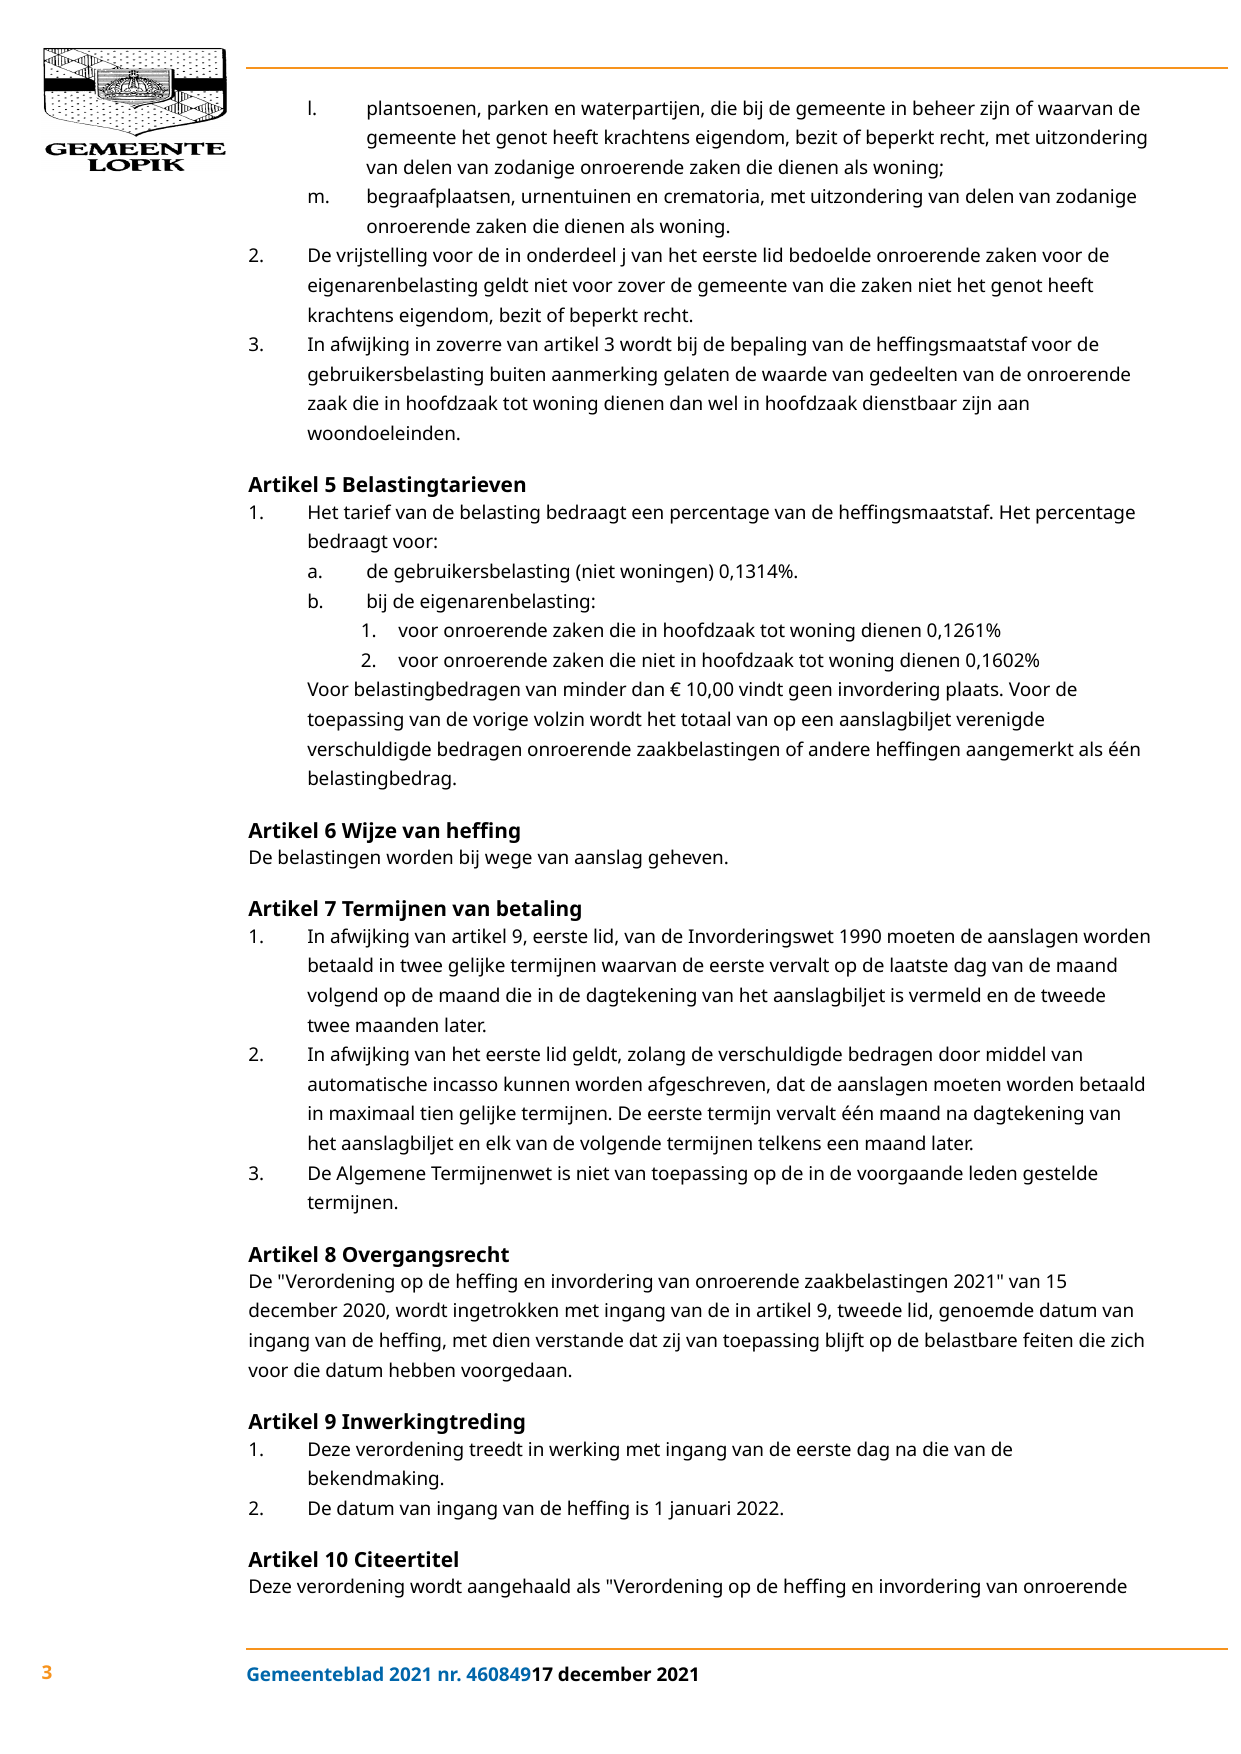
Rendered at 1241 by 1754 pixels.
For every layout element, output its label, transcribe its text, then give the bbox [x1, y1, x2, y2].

list De Algemene Termijnenwet is niet van toepassing op de in de voorgaande leden gestelde termijnen. [248, 1160, 1152, 1215]
list voor onroerende zaken die niet in hoofdzaak tot woning dienen 0,1602% [361, 647, 1152, 673]
list In afwijking van artikel 9, eerste lid, van de Invorderingswet 1990 moeten de aanslagen worden betaald in twee gelijke termijnen waarvan de eerste vervalt op de laatste dag van de maand volgend op de maand die in de dagtekening van het aanslagbiljet is vermeld en de tweede twee maanden later. [248, 923, 1152, 1037]
text Deze verordening wordt aangehaald als "Verordening op de heffing en invordering van onroerende [248, 1574, 1152, 1599]
text De belastingen worden bij wege van aanslag geheven. [248, 844, 1152, 870]
list bij de eigenarenbelasting: [307, 588, 1152, 613]
text Artikel 7 Termijnen van betaling [248, 894, 1152, 923]
text De "Verordening op de heffing en invordering van onroerende zaakbelastingen 2021" van 15 december 2020, wordt ingetrokken met ingang van de in artikel 9, tweede lid, genoemde datum van ingang van de heffing, met dien verstande dat zij van toepassing blijft op de belastbare feiten die zich voor die datum hebben voorgedaan. [248, 1268, 1152, 1383]
list begraafplaatsen, urnentuinen en crematoria, met uitzondering van delen van zodanige onroerende zaken die dienen als woning. [307, 183, 1152, 239]
text Artikel 9 Inwerkingtreding [248, 1407, 1152, 1436]
list Het tarief van de belasting bedraagt een percentage van de heffingsmaatstaf. Het percentage bedraagt voor: [248, 499, 1152, 554]
list In afwijking in zoverre van artikel 3 wordt bij de bepaling van de heffingsmaatstaf voor de gebruikersbelasting buiten aanmerking gelaten de waarde van gedeelten van de onroerende zaak die in hoofdzaak tot woning dienen dan wel in hoofdzaak dienstbaar zijn aan woondoeleinden. [248, 331, 1152, 446]
picture [41, 47, 231, 172]
text Artikel 8 Overgangsrecht [248, 1240, 1152, 1268]
list Deze verordening treedt in werking met ingang van de eerste dag na die van de bekendmaking. [248, 1436, 1152, 1491]
list plantsoenen, parken en waterpartijen, die bij de gemeente in beheer zijn of waarvan de gemeente het genot heeft krachtens eigendom, bezit of beperkt recht, met uitzondering van delen van zodanige onroerende zaken die dienen als woning; [307, 95, 1152, 180]
text Artikel 5 Belastingtarieven [248, 471, 1152, 499]
list De vrijstelling voor de in onderdeel j van het eerste lid bedoelde onroerende zaken voor de eigenarenbelasting geldt niet voor zover de gemeente van die zaken niet het genot heeft krachtens eigendom, bezit of beperkt recht. [248, 243, 1152, 328]
list Voor belastingbedragen van minder dan € 10,00 vindt geen invordering plaats. Voor de toepassing van de vorige volzin wordt het totaal van op een aanslagbiljet verenigde verschuldigde bedragen onroerende zaakbelastingen of andere heffingen aangemerkt als één belastingbedrag. [248, 677, 1152, 791]
text Artikel 10 Citeertitel [248, 1545, 1152, 1574]
text Artikel 6 Wijze van heffing [248, 816, 1152, 844]
list De datum van ingang van de heffing is 1 januari 2022. [248, 1495, 1152, 1521]
list de gebruikersbelasting (niet woningen) 0,1314%. [307, 558, 1152, 584]
list voor onroerende zaken die in hoofdzaak tot woning dienen 0,1261% [361, 617, 1152, 643]
list In afwijking van het eerste lid geldt, zolang de verschuldigde bedragen door middel van automatische incasso kunnen worden afgeschreven, dat de aanslagen moeten worden betaald in maximaal tien gelijke termijnen. De eerste termijn vervalt één maand na dagtekening van het aanslagbiljet en elk van de volgende termijnen telkens een maand later. [248, 1041, 1152, 1156]
